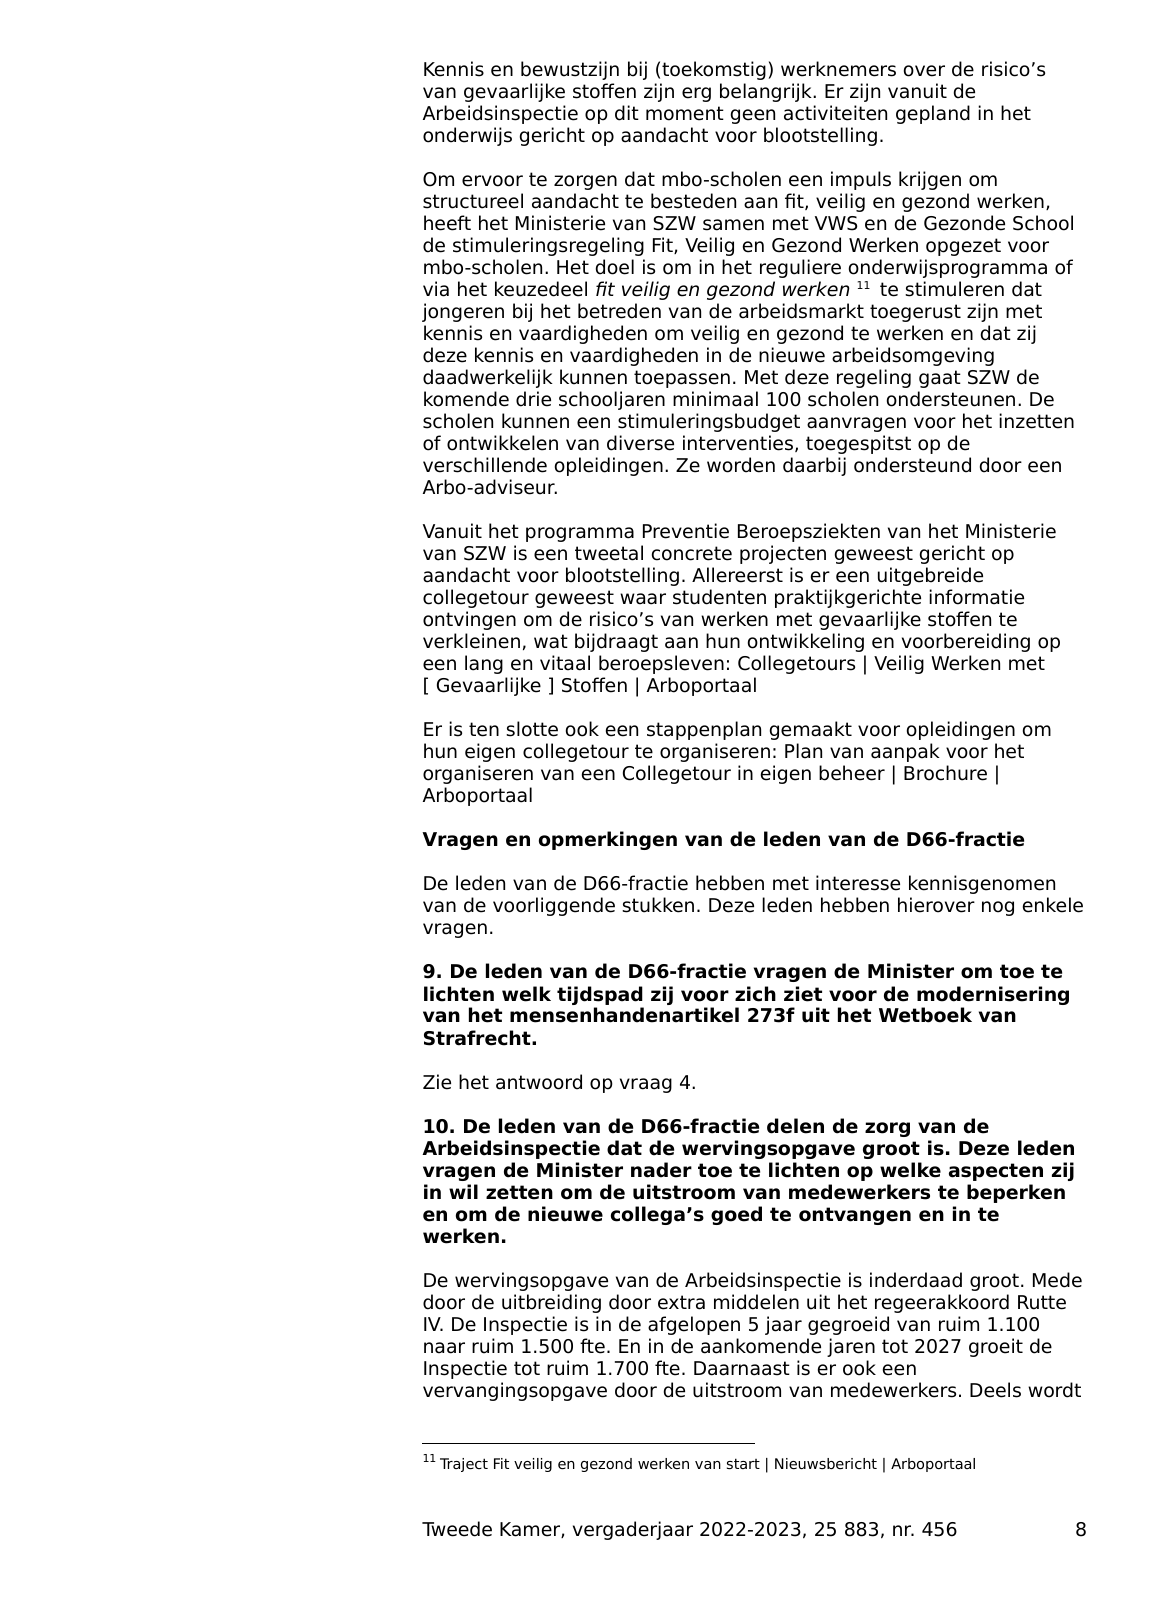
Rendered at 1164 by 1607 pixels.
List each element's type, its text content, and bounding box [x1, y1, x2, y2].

text Vanuit het programma Preventie Beroepsziekten van het Ministerie van SZW is een tweetal concrete projecten geweest gericht op aandacht voor blootstelling. Allereerst is er een uitgebreide collegetour geweest waar studenten praktijkgerichte informatie ontvingen om de risico’s van werken met gevaarlijke stoffen te verkleinen, wat bijdraagt aan hun ontwikkeling en voorbereiding op een lang en vitaal beroepsleven: Collegetours | Veilig Werken met [ Gevaarlijke ] Stoffen | Arboportaal [422, 521, 1087, 697]
text Er is ten slotte ook een stappenplan gemaakt voor opleidingen om hun eigen collegetour te organiseren: Plan van aanpak voor het organiseren van een Collegetour in eigen beheer | Brochure | Arboportaal [422, 719, 1087, 807]
text Traject Fit veilig en gezond werken van start | Nieuwsbericht | Arboportaal [422, 1452, 1087, 1474]
text De leden van de D66-fractie hebben met interesse kennisgenomen van de voorliggende stukken. Deze leden hebben hierover nog enkele vragen. [422, 873, 1087, 939]
text 10. De leden van de D66-fractie delen de zorg van de Arbeidsinspectie dat de wervingsopgave groot is. Deze leden vragen de Minister nader toe te lichten op welke aspecten zij in wil zetten om de uitstroom van medewerkers te beperken en om de nieuwe collega’s goed te ontvangen en in te werken. [422, 1116, 1087, 1248]
text Zie het antwoord op vraag 4. [422, 1072, 1087, 1093]
text 9. De leden van de D66-fractie vragen de Minister om toe te lichten welk tijdspad zij voor zich ziet voor de modernisering van het mensenhandenartikel 273f uit het Wetboek van Strafrecht. [422, 961, 1087, 1049]
text Om ervoor te zorgen dat mbo-scholen een impuls krijgen om structureel aandacht te besteden aan fit, veilig en gezond werken, heeft het Ministerie van SZW samen met VWS en de Gezonde School de stimuleringsregeling Fit, Veilig en Gezond Werken opgezet voor mbo-scholen. Het doel is om in het reguliere onderwijsprogramma of via het keuzedeel fit veilig en gezond werken te stimuleren dat jongeren bij het betreden van de arbeidsmarkt toegerust zijn met kennis en vaardigheden om veilig en gezond te werken en dat zij deze kennis en vaardigheden in de nieuwe arbeidsomgeving daadwerkelijk kunnen toepassen. Met deze regeling gaat SZW de komende drie schooljaren minimaal 100 scholen ondersteunen. De scholen kunnen een stimuleringsbudget aanvragen voor het inzetten of ontwikkelen van diverse interventies, toegespitst op de verschillende opleidingen. Ze worden daarbij ondersteund door een Arbo-adviseur. [422, 169, 1087, 499]
text Kennis en bewustzijn bij (toekomstig) werknemers over de risico’s van gevaarlijke stoffen zijn erg belangrijk. Er zijn vanuit de Arbeidsinspectie op dit moment geen activiteiten gepland in het onderwijs gericht op aandacht voor blootstelling. [422, 59, 1087, 147]
subtitle Vragen en opmerkingen van de leden van de D66-fractie [422, 829, 1087, 851]
text De wervingsopgave van de Arbeidsinspectie is inderdaad groot. Mede door de uitbreiding door extra middelen uit het regeerakkoord Rutte IV. De Inspectie is in de afgelopen 5 jaar gegroeid van ruim 1.100 naar ruim 1.500 fte. En in de aankomende jaren tot 2027 groeit de Inspectie tot ruim 1.700 fte. Daarnaast is er ook een vervangingsopgave door de uitstroom van medewerkers. Deels wordt [422, 1270, 1087, 1402]
